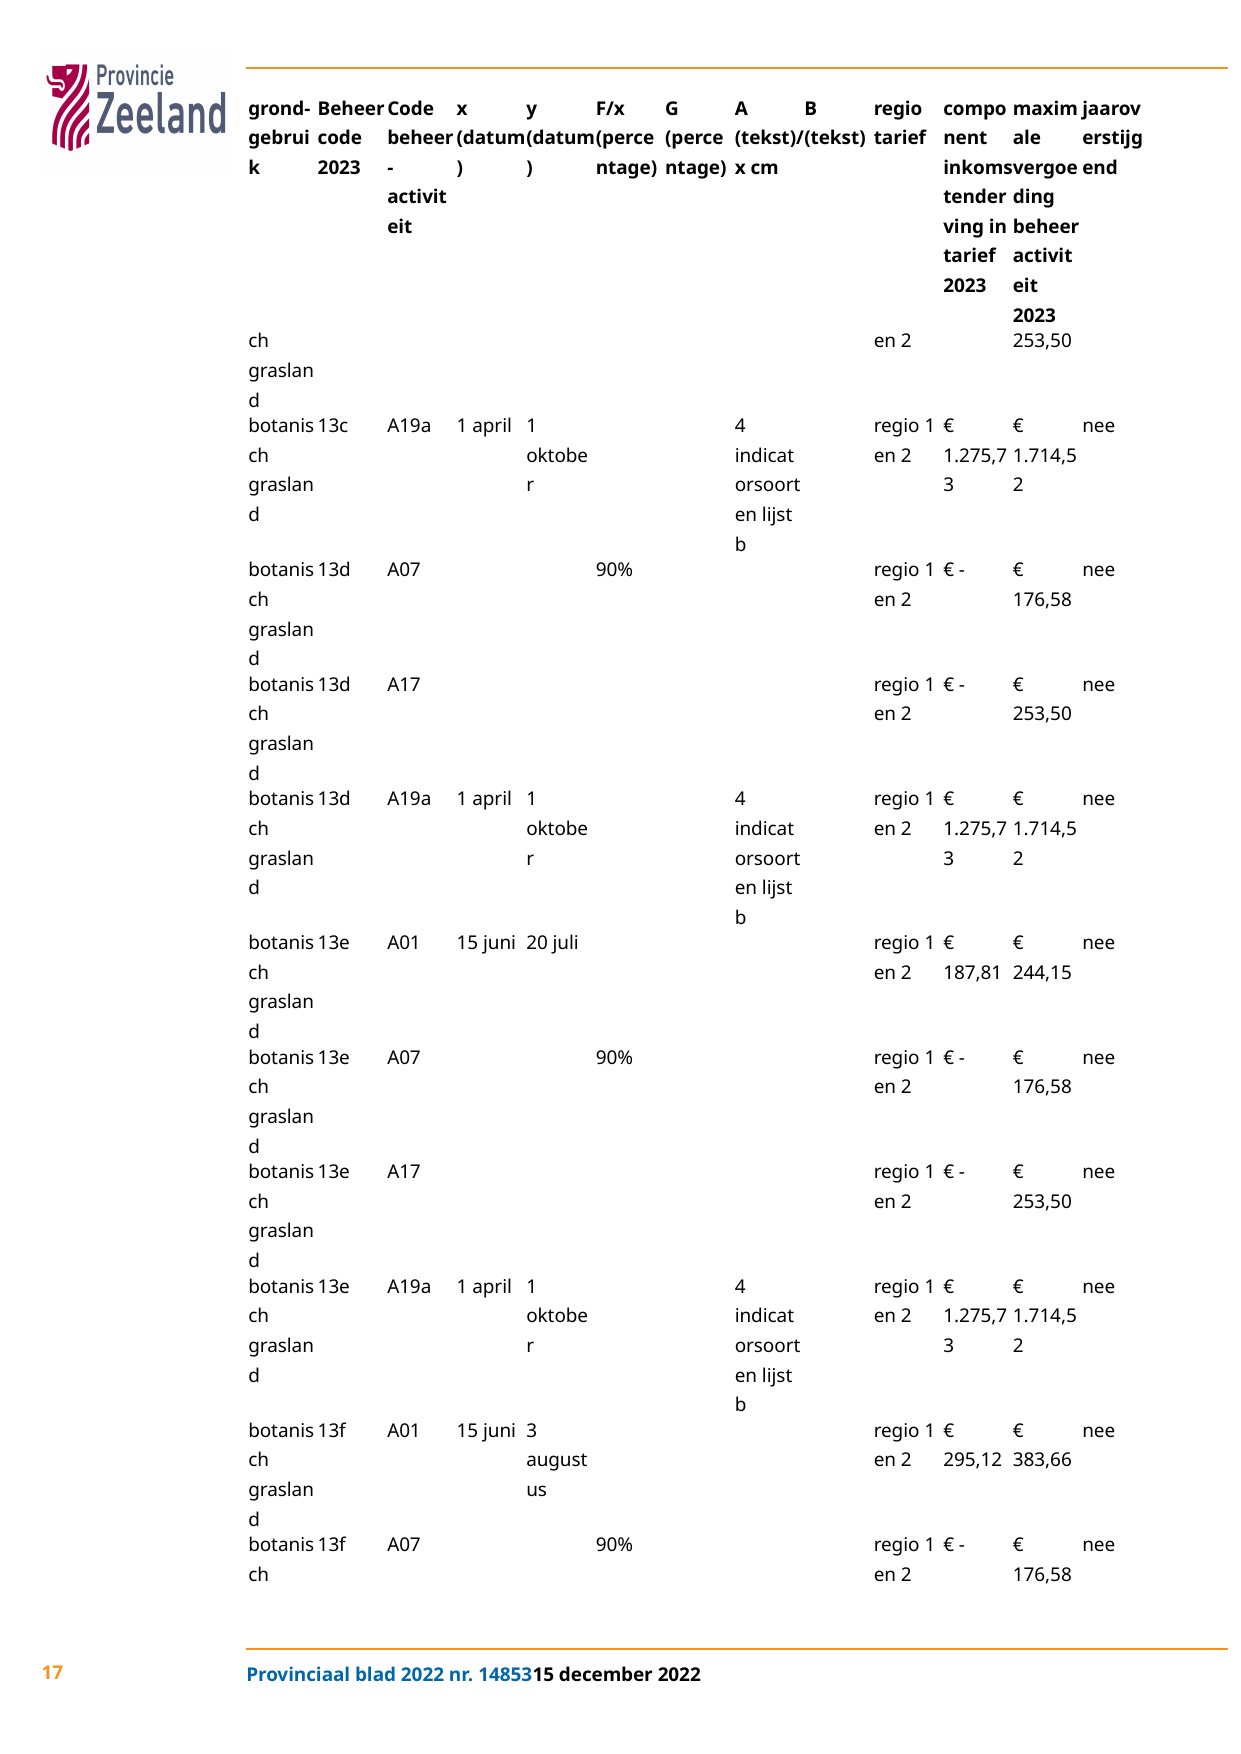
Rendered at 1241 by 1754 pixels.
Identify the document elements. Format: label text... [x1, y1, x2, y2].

table_cell [665, 1273, 734, 1417]
table_cell [804, 1532, 873, 1587]
table_cell € - [943, 1044, 1013, 1158]
table_cell € 383,66 [1013, 1417, 1082, 1532]
table_cell 13e [318, 1044, 387, 1158]
table_cell 13e [318, 930, 387, 1044]
table_cell nee [1082, 1417, 1152, 1532]
table_cell 90% [596, 1044, 665, 1158]
table_header A (tekst)/ x cm [735, 95, 804, 328]
table_cell botanisch grasland [248, 413, 317, 557]
table_cell [804, 1273, 873, 1417]
table_cell [665, 328, 734, 412]
table_cell 253,50 [1013, 328, 1082, 412]
table_cell [804, 413, 873, 557]
table_cell [735, 671, 804, 786]
table_cell 90% [596, 1532, 665, 1587]
table_cell en 2 [874, 328, 943, 412]
table_cell 4 indicatorsoorten lijst b [735, 413, 804, 557]
table_cell regio 1 en 2 [874, 1273, 943, 1417]
table_cell botanisch grasland [248, 1159, 317, 1273]
table_header y (datum) [526, 95, 596, 328]
table_cell nee [1082, 1273, 1152, 1417]
table_cell [735, 557, 804, 671]
table_cell [735, 1159, 804, 1273]
table_cell A01 [387, 1417, 456, 1532]
table_cell [735, 1532, 804, 1587]
table_cell 13e [318, 1273, 387, 1417]
table_cell € 253,50 [1013, 671, 1082, 786]
table_cell [804, 1417, 873, 1532]
table_cell 13d [318, 557, 387, 671]
table_cell [318, 328, 387, 412]
table_cell regio 1 en 2 [874, 413, 943, 557]
table_cell A07 [387, 1044, 456, 1158]
table_header component inkomstenderving in tarief 2023 [943, 95, 1013, 328]
table_cell [456, 1044, 526, 1158]
table_cell [596, 671, 665, 786]
table_cell € 1.714,52 [1013, 1273, 1082, 1417]
table_header regio tarief [874, 95, 943, 328]
table_cell € 176,58 [1013, 557, 1082, 671]
table_cell regio 1 en 2 [874, 1159, 943, 1273]
table_header B (tekst) [804, 95, 873, 328]
table_cell € 253,50 [1013, 1159, 1082, 1273]
table_cell [596, 413, 665, 557]
table_cell [665, 413, 734, 557]
table_cell [1082, 328, 1152, 412]
table_cell € 187,81 [943, 930, 1013, 1044]
table_cell 1 april [456, 1273, 526, 1417]
table_cell € - [943, 1532, 1013, 1587]
table_cell A19a [387, 413, 456, 557]
table_cell botanisch grasland [248, 1273, 317, 1417]
table_cell [665, 671, 734, 786]
table_cell [456, 328, 526, 412]
table_cell [596, 930, 665, 1044]
table_cell [665, 930, 734, 1044]
table_cell [596, 1273, 665, 1417]
table_cell botanisch grasland [248, 930, 317, 1044]
table_cell botanisch grasland [248, 671, 317, 786]
table_cell € 1.275,73 [943, 1273, 1013, 1417]
table_cell 90% [596, 557, 665, 671]
table_cell [943, 328, 1013, 412]
table_cell A07 [387, 557, 456, 671]
table_cell [804, 930, 873, 1044]
table_cell [735, 930, 804, 1044]
table_cell regio 1 en 2 [874, 671, 943, 786]
table_header F/x (percentage) [596, 95, 665, 328]
table_cell ch grasland [248, 328, 317, 412]
table_cell [456, 671, 526, 786]
table_cell [596, 1417, 665, 1532]
table_cell 13c [318, 413, 387, 557]
table_cell [804, 1159, 873, 1273]
table_header maximale vergoeding beheeractiviteit 2023 [1013, 95, 1082, 328]
table_cell [526, 1159, 596, 1273]
table_cell 1 oktober [526, 1273, 596, 1417]
table_cell A17 [387, 1159, 456, 1273]
table_cell botanisch grasland [248, 1044, 317, 1158]
table_cell botanisch grasland [248, 557, 317, 671]
table_cell [665, 1044, 734, 1158]
table_cell A07 [387, 1532, 456, 1587]
table_cell [526, 1044, 596, 1158]
table_cell nee [1082, 557, 1152, 671]
table_cell 13d [318, 671, 387, 786]
table_cell 1 april [456, 786, 526, 929]
table_cell botanisch [248, 1532, 317, 1587]
table_header Beheer code 2023 [318, 95, 387, 328]
table_cell 13f [318, 1417, 387, 1532]
table_header Code beheer-activiteit [387, 95, 456, 328]
table_cell [456, 1532, 526, 1587]
table_cell € 1.714,52 [1013, 786, 1082, 929]
table_cell 1 oktober [526, 786, 596, 929]
table_cell nee [1082, 1044, 1152, 1158]
table_cell € 244,15 [1013, 930, 1082, 1044]
table_cell [804, 671, 873, 786]
table_cell [665, 786, 734, 929]
picture [41, 47, 231, 172]
table_cell regio 1 en 2 [874, 557, 943, 671]
table_cell 15 juni [456, 1417, 526, 1532]
table_cell A17 [387, 671, 456, 786]
table_cell [526, 557, 596, 671]
table_cell € 1.275,73 [943, 413, 1013, 557]
table_cell A19a [387, 1273, 456, 1417]
table_cell [526, 328, 596, 412]
table_cell regio 1 en 2 [874, 1417, 943, 1532]
table_cell [596, 786, 665, 929]
table_cell € 176,58 [1013, 1044, 1082, 1158]
table_cell nee [1082, 1159, 1152, 1273]
table_header jaaroverstijgend [1082, 95, 1152, 328]
table_cell [804, 1044, 873, 1158]
table_cell regio 1 en 2 [874, 786, 943, 929]
table_cell 15 juni [456, 930, 526, 1044]
table_cell 13f [318, 1532, 387, 1587]
table_cell 13d [318, 786, 387, 929]
table_cell [665, 1417, 734, 1532]
table_cell [804, 557, 873, 671]
table_cell 4 indicatorsoorten lijst b [735, 786, 804, 929]
table_cell A19a [387, 786, 456, 929]
table_cell [456, 1159, 526, 1273]
table_cell [526, 1532, 596, 1587]
table_cell [735, 328, 804, 412]
table_cell regio 1 en 2 [874, 1044, 943, 1158]
table_cell nee [1082, 671, 1152, 786]
table_cell € - [943, 557, 1013, 671]
table_cell [804, 786, 873, 929]
table_cell [665, 1159, 734, 1273]
table_cell [596, 328, 665, 412]
table_cell [596, 1159, 665, 1273]
table_cell € 1.275,73 [943, 786, 1013, 929]
table_cell € 176,58 [1013, 1532, 1082, 1587]
table_cell 1 oktober [526, 413, 596, 557]
table_header x (datum) [456, 95, 526, 328]
table_cell 1 april [456, 413, 526, 557]
table_cell 20 juli [526, 930, 596, 1044]
table_cell [526, 671, 596, 786]
table_cell € - [943, 671, 1013, 786]
table_cell nee [1082, 786, 1152, 929]
table_cell [735, 1417, 804, 1532]
table_cell botanisch grasland [248, 1417, 317, 1532]
table_cell [804, 328, 873, 412]
table_cell regio 1 en 2 [874, 930, 943, 1044]
table_cell nee [1082, 1532, 1152, 1587]
table_cell A01 [387, 930, 456, 1044]
table_cell € 295,12 [943, 1417, 1013, 1532]
table_header G (percentage) [665, 95, 734, 328]
table_cell [665, 1532, 734, 1587]
table_cell [456, 557, 526, 671]
table_cell 4 indicatorsoorten lijst b [735, 1273, 804, 1417]
table_cell [387, 328, 456, 412]
table_cell regio 1 en 2 [874, 1532, 943, 1587]
table_header grond-gebruik [248, 95, 317, 328]
table_cell [665, 557, 734, 671]
table_cell € - [943, 1159, 1013, 1273]
table_cell botanisch grasland [248, 786, 317, 929]
table_cell 3 augustus [526, 1417, 596, 1532]
table_cell 13e [318, 1159, 387, 1273]
table_cell nee [1082, 413, 1152, 557]
table_cell nee [1082, 930, 1152, 1044]
table_cell € 1.714,52 [1013, 413, 1082, 557]
table_cell [735, 1044, 804, 1158]
